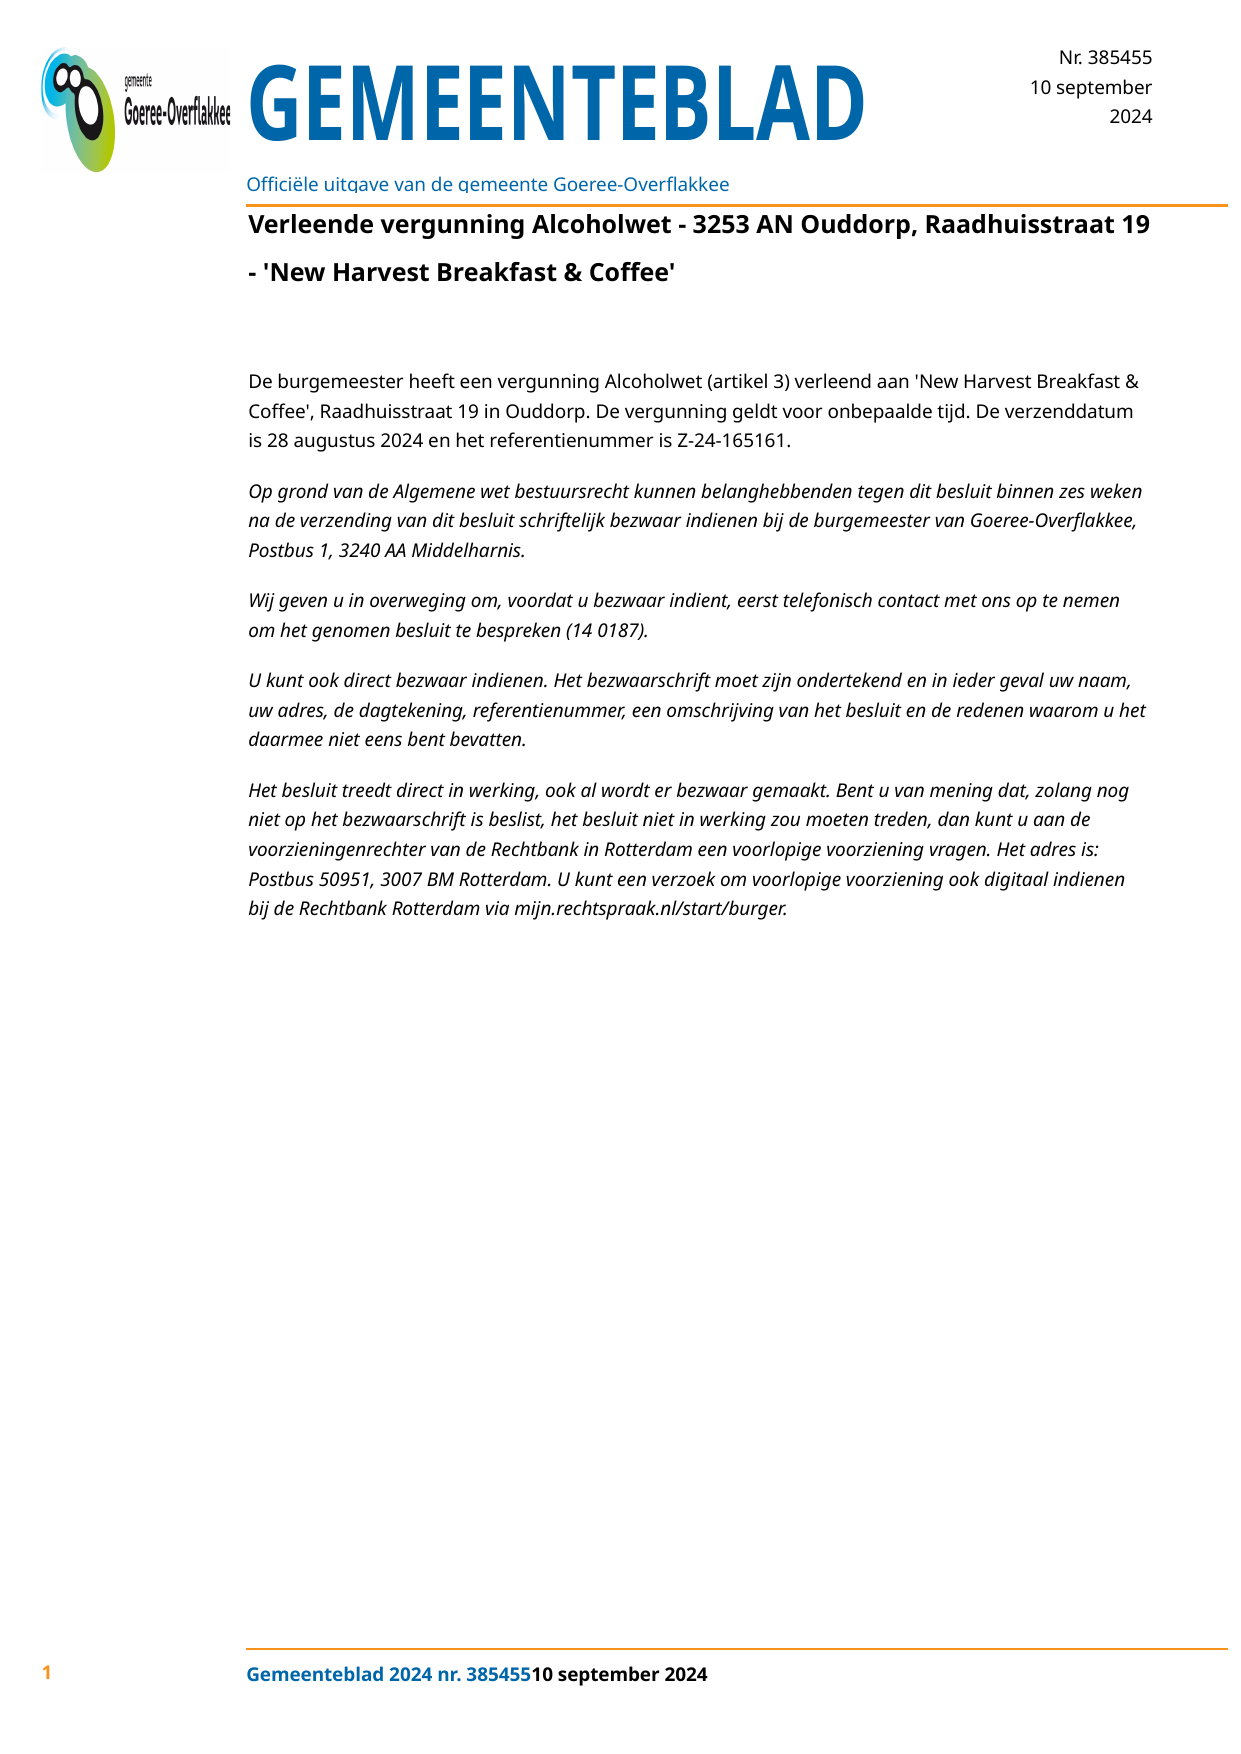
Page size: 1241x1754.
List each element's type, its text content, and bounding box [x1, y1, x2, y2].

text Het besluit treedt direct in werking, ook al wordt er bezwaar gemaakt. Bent u van mening dat, zolang nog niet op het bezwaarschrift is beslist, het besluit niet in werking zou moeten treden, dan kunt u aan de voorzieningenrechter van de Rechtbank in Rotterdam een voorlopige voorziening vragen. Het adres is: Postbus 50951, 3007 BM Rotterdam. U kunt een verzoek om voorlopige voorziening ook digitaal indienen bij de Rechtbank Rotterdam via mijn.rechtspraak.nl/start/burger. [248, 777, 1152, 921]
text De burgemeester heeft een vergunning Alcoholwet (artikel 3) verleend aan 'New Harvest Breakfast & Coffee', Raadhuisstraat 19 in Ouddorp. De vergunning geldt voor onbepaalde tijd. De verzenddatum is 28 augustus 2024 en het referentienummer is Z-24-165161. [248, 368, 1152, 453]
text Wij geven u in overweging om, voordat u bezwaar indient, eerst telefonisch contact met ons op te nemen om het genomen besluit te bespreken (14 0187). [248, 587, 1152, 643]
text Verleende vergunning Alcoholwet - 3253 AN Ouddorp, Raadhuisstraat 19 - 'New Harvest Breakfast & Coffee' [248, 207, 1152, 288]
text Op grond van de Algemene wet bestuursrecht kunnen belanghebbenden tegen dit besluit binnen zes weken na de verzending van dit besluit schriftelijk bezwaar indienen bij de burgemeester van Goeree-Overflakkee, Postbus 1, 3240 AA Middelharnis. [248, 478, 1152, 563]
text U kunt ook direct bezwaar indienen. Het bezwaarschrift moet zijn ondertekend en in ieder geval uw naam, uw adres, de dagtekening, referentienummer, een omschrijving van het besluit en de redenen waarom u het daarmee niet eens bent bevatten. [248, 667, 1152, 752]
picture [41, 47, 231, 172]
